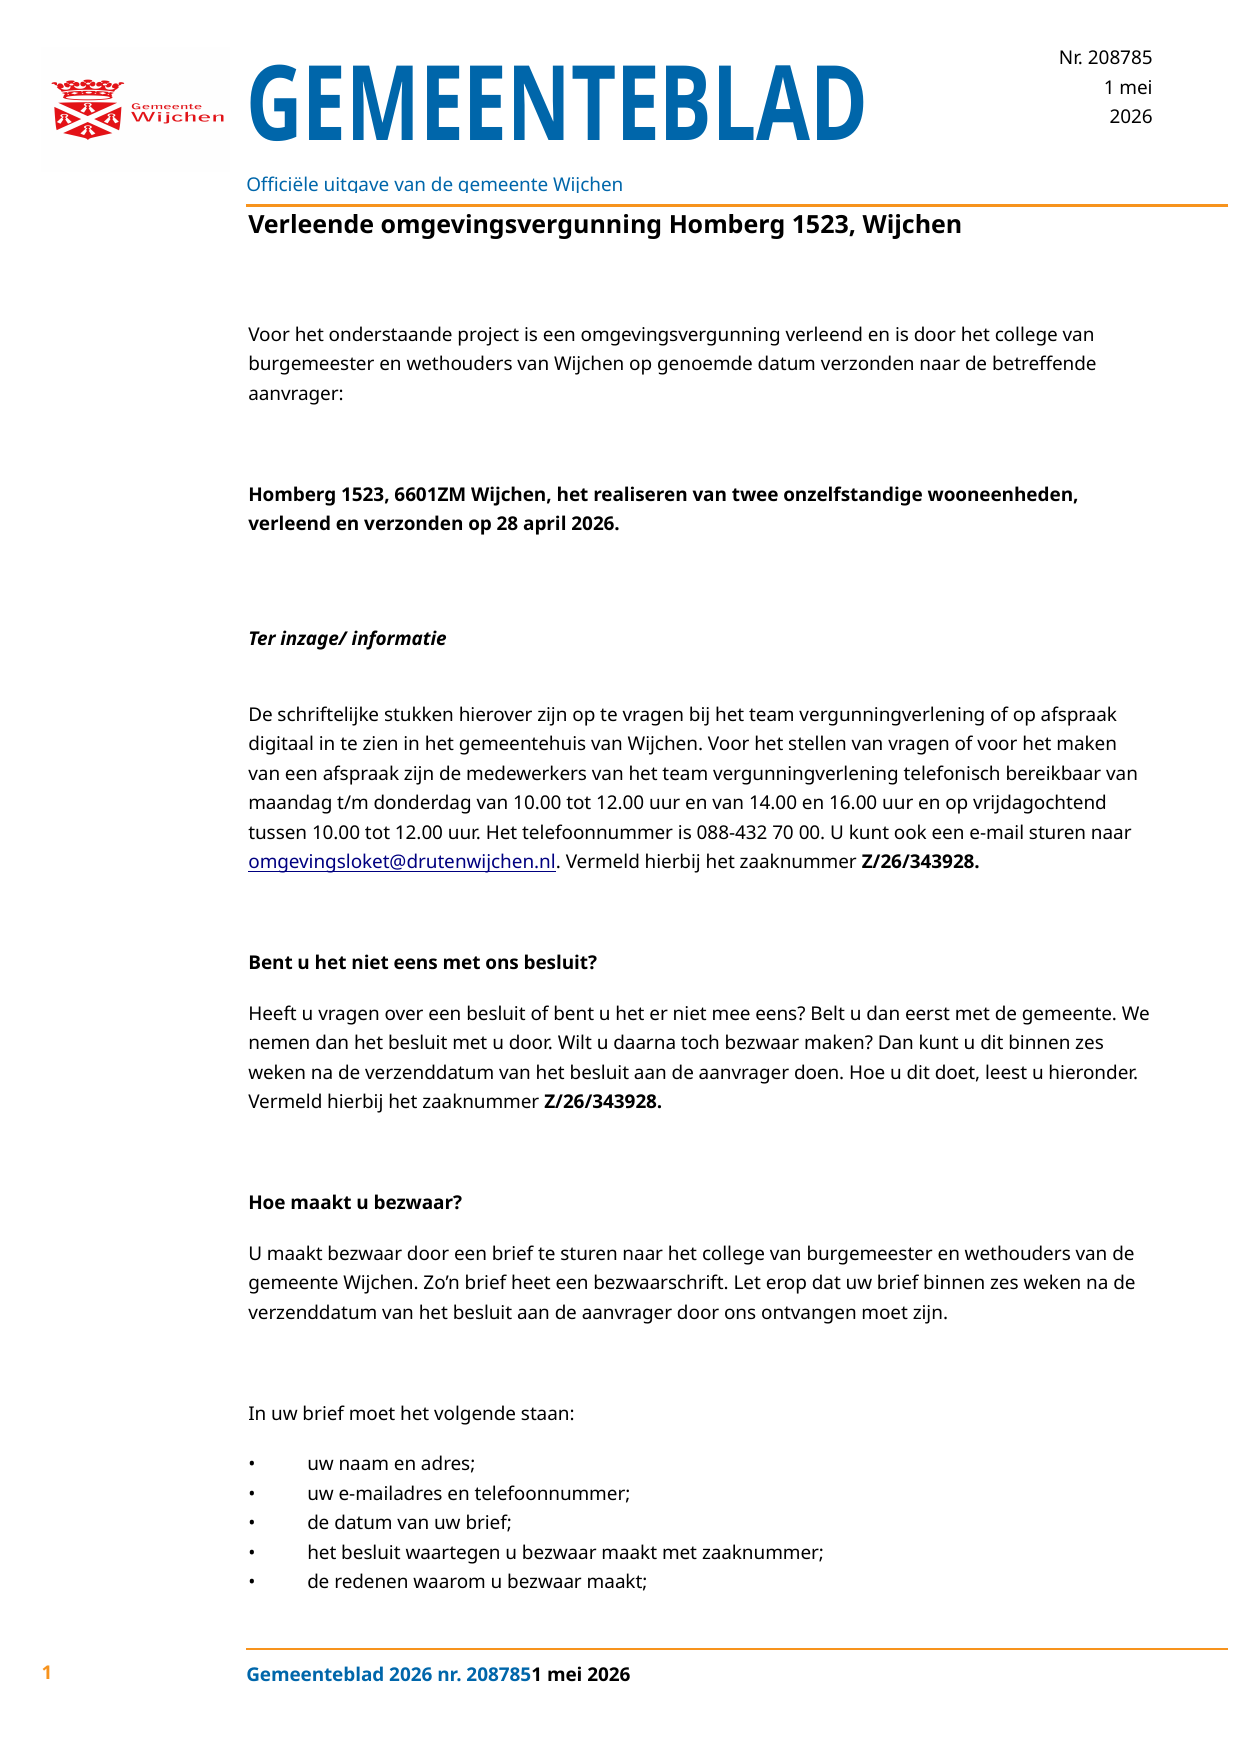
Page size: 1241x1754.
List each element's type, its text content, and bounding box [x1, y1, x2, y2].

text Bent u het niet eens met ons besluit? [248, 949, 1152, 975]
text De schriftelijke stukken hierover zijn op te vragen bij het team vergunningverlening of op afspraak digitaal in te zien in het gemeentehuis van Wijchen. Voor het stellen van vragen of voor het maken van een afspraak zijn de medewerkers van het team vergunningverlening telefonisch bereikbaar van maandag t/m donderdag van 10.00 tot 12.00 uur en van 14.00 en 16.00 uur en op vrijdagochtend tussen 10.00 tot 12.00 uur. Het telefoonnummer is 088-432 70 00. U kunt ook een e-mail sturen naar omgevingsloket@drutenwijchen.nl. Vermeld hierbij het zaaknummer Z/26/343928. [248, 701, 1152, 874]
text In uw brief moet het volgende staan: [248, 1400, 1152, 1426]
list uw naam en adres; [248, 1450, 1152, 1476]
list de datum van uw brief; [248, 1509, 1152, 1535]
text Heeft u vragen over een besluit of bent u het er niet mee eens? Belt u dan eerst met de gemeente. We nemen dan het besluit met u door. Wilt u daarna toch bezwaar maken? Dan kunt u dit binnen zes weken na de verzenddatum van het besluit aan de aanvrager doen. Hoe u dit doet, leest u hieronder. Vermeld hierbij het zaaknummer Z/26/343928. [248, 1000, 1152, 1114]
text U maakt bezwaar door een brief te sturen naar het college van burgemeester en wethouders van de gemeente Wijchen. Zo’n brief heet een bezwaarschrift. Let erop dat uw brief binnen zes weken na de verzenddatum van het besluit aan de aanvrager door ons ontvangen moet zijn. [248, 1240, 1152, 1325]
text Verleende omgevingsvergunning Homberg 1523, Wijchen [248, 207, 1152, 241]
list de redenen waarom u bezwaar maakt; [248, 1569, 1152, 1594]
text Hoe maakt u bezwaar? [248, 1189, 1152, 1215]
list het besluit waartegen u bezwaar maakt met zaaknummer; [248, 1539, 1152, 1565]
text Homberg 1523, 6601ZM Wijchen, het realiseren van twee onzelfstandige wooneenheden, verleend en verzonden op 28 april 2026. [248, 481, 1152, 536]
picture [41, 47, 231, 172]
text Ter inzage/ informatie [248, 625, 1152, 650]
text Voor het onderstaande project is een omgevingsvergunning verleend en is door het college van burgemeester en wethouders van Wijchen op genoemde datum verzonden naar de betreffende aanvrager: [248, 321, 1152, 406]
list uw e-mailadres en telefoonnummer; [248, 1480, 1152, 1506]
